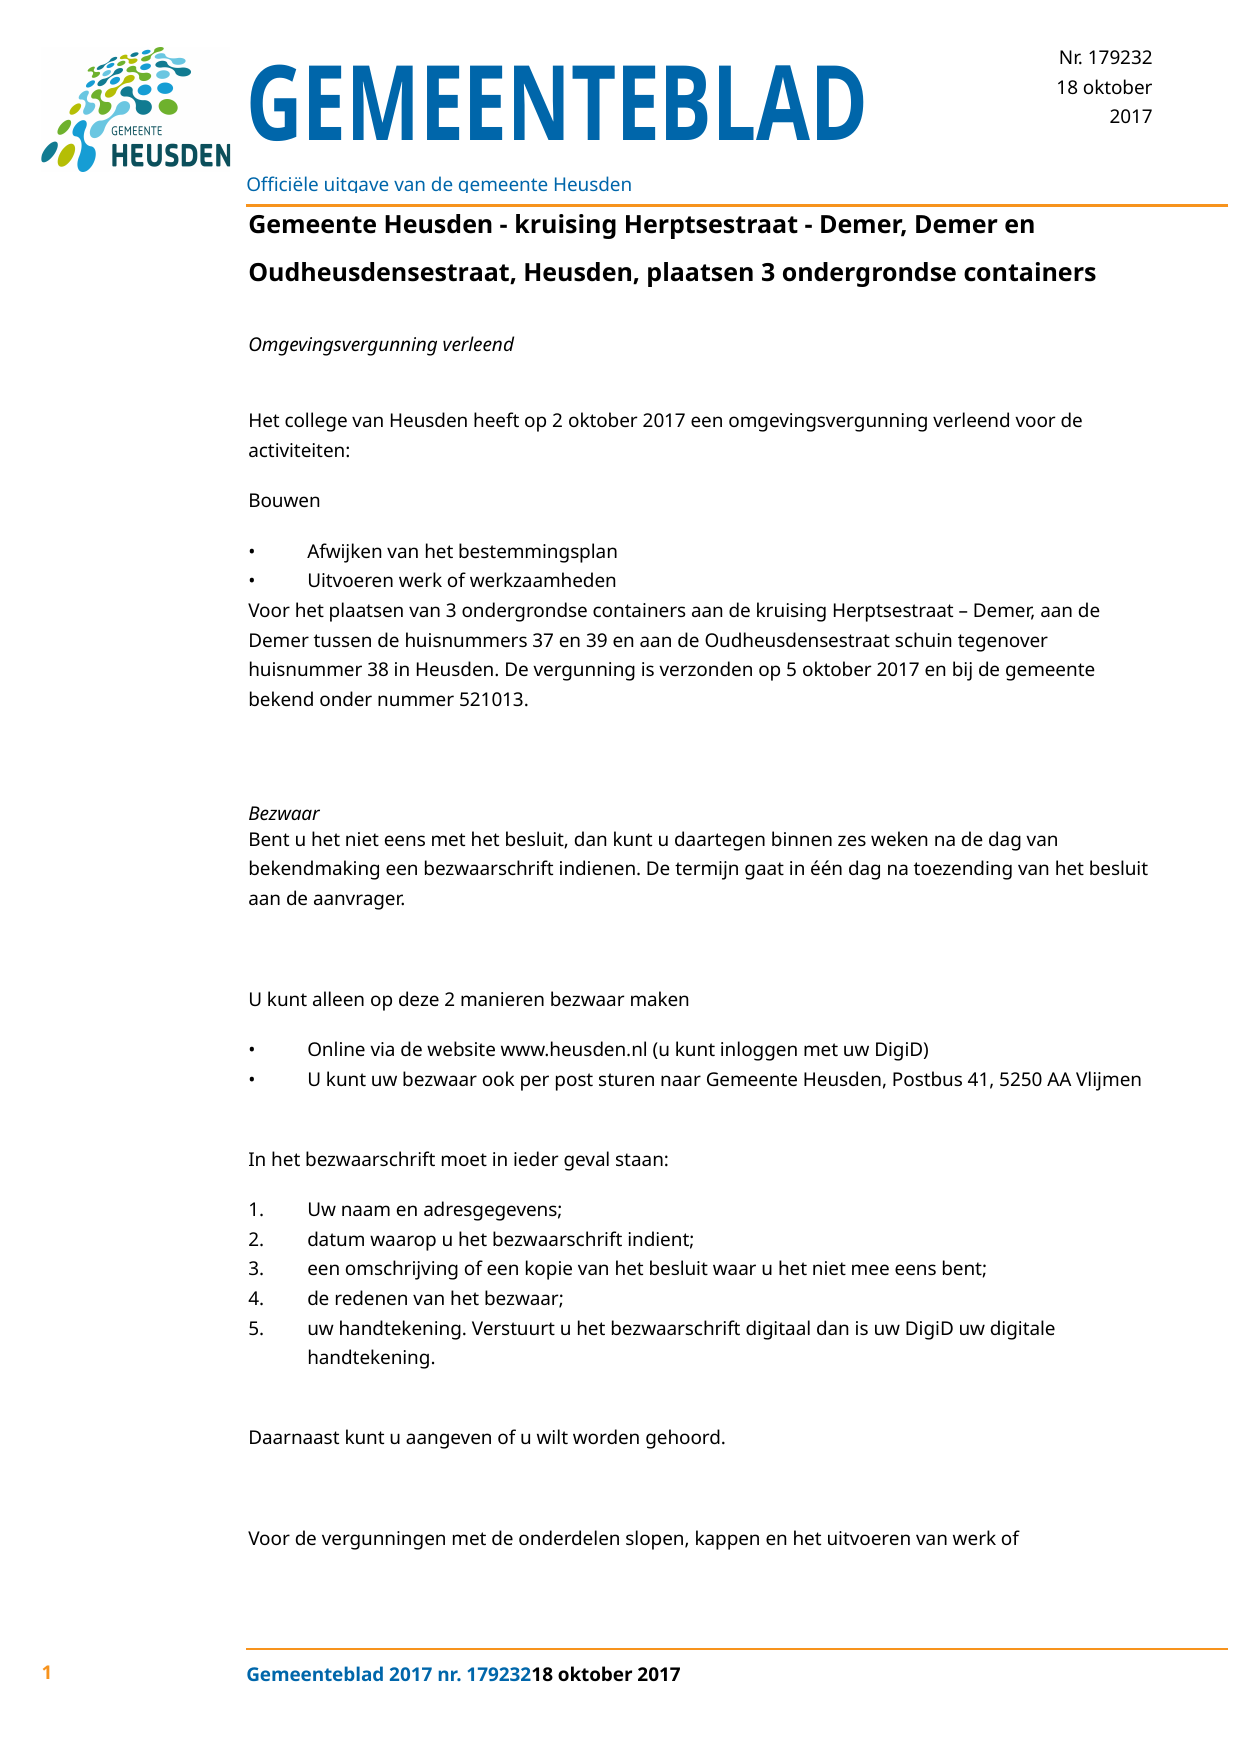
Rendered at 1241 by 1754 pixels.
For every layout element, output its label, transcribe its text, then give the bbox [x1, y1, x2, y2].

text Gemeente Heusden - kruising Herptsestraat - Demer, Demer en Oudheusdensestraat, Heusden, plaatsen 3 ondergrondse containers [248, 207, 1152, 288]
picture [41, 47, 231, 172]
text Het college van Heusden heeft op 2 oktober 2017 een omgevingsvergunning verleend voor de activiteiten: [248, 408, 1152, 463]
text Omgevingsvergunning verleend [248, 331, 1152, 357]
list Online via de website www.heusden.nl (u kunt inloggen met uw DigiD) [248, 1036, 1152, 1062]
list Afwijken van het bestemmingsplan [248, 538, 1152, 564]
list uw handtekening. Verstuurt u het bezwaarschrift digitaal dan is uw DigiD uw digitale handtekening. [248, 1315, 1152, 1370]
list Uitvoeren werk of werkzaamheden [248, 568, 1152, 593]
list Uw naam en adresgegevens; [248, 1196, 1152, 1222]
text In het bezwaarschrift moet in ieder geval staan: [248, 1146, 1152, 1172]
list U kunt uw bezwaar ook per post sturen naar Gemeente Heusden, Postbus 41, 5250 AA Vlijmen [248, 1066, 1152, 1092]
text Bent u het niet eens met het besluit, dan kunt u daartegen binnen zes weken na de dag van bekendmaking een bezwaarschrift indienen. De termijn gaat in één dag na toezending van het besluit aan de aanvrager. [248, 826, 1152, 911]
list de redenen van het bezwaar; [248, 1285, 1152, 1311]
text Daarnaast kunt u aangeven of u wilt worden gehoord. [248, 1424, 1152, 1450]
text Bezwaar [248, 800, 1152, 826]
list een omschrijving of een kopie van het besluit waar u het niet mee eens bent; [248, 1256, 1152, 1281]
text Bouwen [248, 488, 1152, 513]
text U kunt alleen op deze 2 manieren bezwaar maken [248, 986, 1152, 1012]
text Voor het plaatsen van 3 ondergrondse containers aan de kruising Herptsestraat – Demer, aan de Demer tussen de huisnummers 37 en 39 en aan de Oudheusdensestraat schuin tegenover huisnummer 38 in Heusden. De vergunning is verzonden op 5 oktober 2017 en bij de gemeente bekend onder nummer 521013. [248, 597, 1152, 712]
list datum waarop u het bezwaarschrift indient; [248, 1226, 1152, 1252]
text Voor de vergunningen met de onderdelen slopen, kappen en het uitvoeren van werk of [248, 1525, 1152, 1551]
